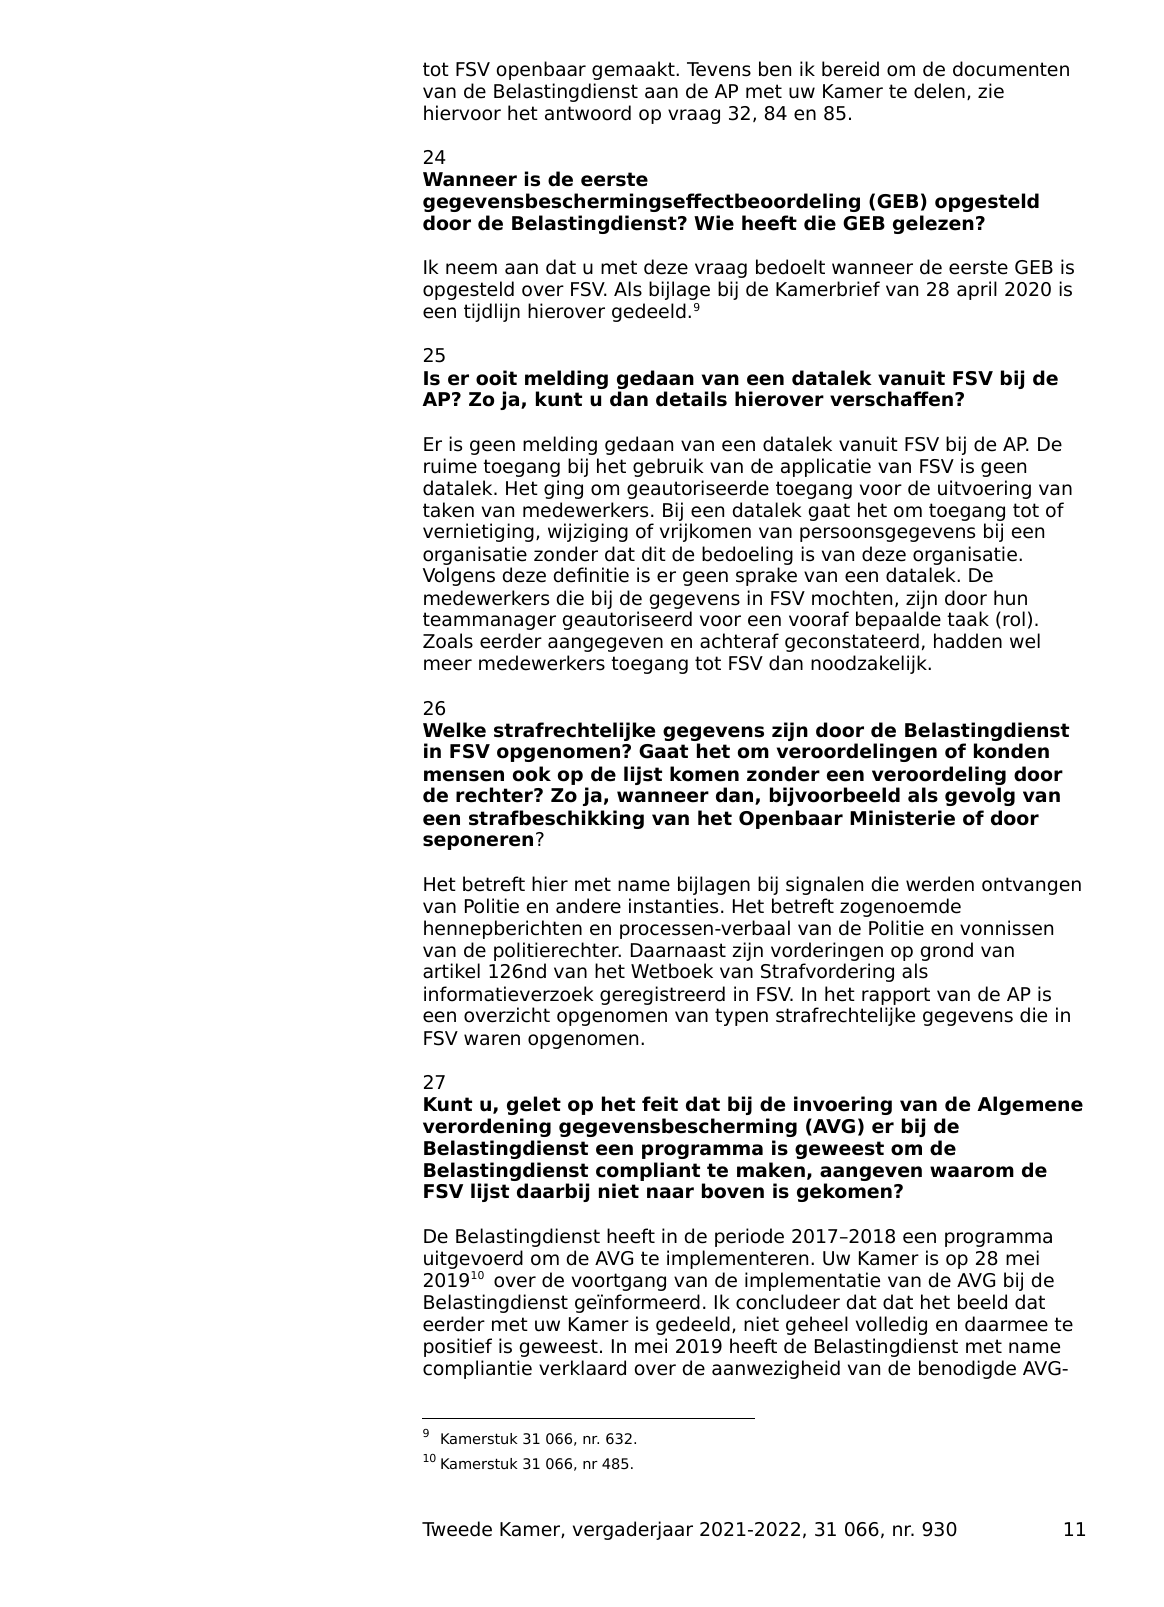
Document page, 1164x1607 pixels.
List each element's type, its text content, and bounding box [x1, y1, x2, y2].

text Is er ooit melding gedaan van een datalek vanuit FSV bij de AP? Zo ja, kunt u dan details hierover verschaffen? [422, 367, 1087, 411]
text Er is geen melding gedaan van een datalek vanuit FSV bij de AP. De ruime toegang bij het gebruik van de applicatie van FSV is geen datalek. Het ging om geautoriseerde toegang voor de uitvoering van taken van medewerkers. Bij een datalek gaat het om toegang tot of vernietiging, wijziging of vrijkomen van persoonsgegevens bij een organisatie zonder dat dit de bedoeling is van deze organisatie. Volgens deze definitie is er geen sprake van een datalek. De medewerkers die bij de gegevens in FSV mochten, zijn door hun teammanager geautoriseerd voor een vooraf bepaalde taak (rol). Zoals eerder aangegeven en achteraf geconstateerd, hadden wel meer medewerkers toegang tot FSV dan noodzakelijk. [422, 433, 1087, 675]
text 24 [422, 147, 1087, 169]
text tot FSV openbaar gemaakt. Tevens ben ik bereid om de documenten van de Belastingdienst aan de AP met uw Kamer te delen, zie hiervoor het antwoord op vraag 32, 84 en 85. [422, 59, 1087, 125]
text Welke strafrechtelijke gegevens zijn door de Belastingdienst in FSV opgenomen? Gaat het om veroordelingen of konden mensen ook op de lijst komen zonder een veroordeling door de rechter? Zo ja, wanneer dan, bijvoorbeeld als gevolg van een strafbeschikking van het Openbaar Ministerie of door seponeren? [422, 719, 1087, 851]
text 26 [422, 697, 1087, 719]
text 25 [422, 345, 1087, 367]
text Kamerstuk 31 066, nr 485. [422, 1452, 1087, 1474]
text Wanneer is de eerste gegevensbeschermingseffectbeoordeling (GEB) opgesteld door de Belastingdienst? Wie heeft die GEB gelezen? [422, 169, 1087, 235]
text Ik neem aan dat u met deze vraag bedoelt wanneer de eerste GEB is opgesteld over FSV. Als bijlage bij de Kamerbrief van 28 april 2020 is een tijdlijn hierover gedeeld. [422, 257, 1087, 323]
text 27 [422, 1072, 1087, 1093]
text Kunt u, gelet op het feit dat bij de invoering van de Algemene verordening gegevensbescherming (AVG) er bij de Belastingdienst een programma is geweest om de Belastingdienst compliant te maken, aangeven waarom de FSV lijst daarbij niet naar boven is gekomen? [422, 1093, 1087, 1203]
text Kamerstuk 31 066, nr. 632. [422, 1427, 1087, 1449]
text De Belastingdienst heeft in de periode 2017–2018 een programma uitgevoerd om de AVG te implementeren. Uw Kamer is op 28 mei 2019 over de voortgang van de implementatie van de AVG bij de Belastingdienst geïnformeerd. Ik concludeer dat dat het beeld dat eerder met uw Kamer is gedeeld, niet geheel volledig en daarmee te positief is geweest. In mei 2019 heeft de Belastingdienst met name compliantie verklaard over de aanwezigheid van de benodigde AVG- [422, 1226, 1087, 1379]
text Het betreft hier met name bijlagen bij signalen die werden ontvangen van Politie en andere instanties. Het betreft zogenoemde hennepberichten en processen-verbaal van de Politie en vonnissen van de politierechter. Daarnaast zijn vorderingen op grond van artikel 126nd van het Wetboek van Strafvordering als informatieverzoek geregistreerd in FSV. In het rapport van de AP is een overzicht opgenomen van typen strafrechtelijke gegevens die in FSV waren opgenomen. [422, 873, 1087, 1049]
